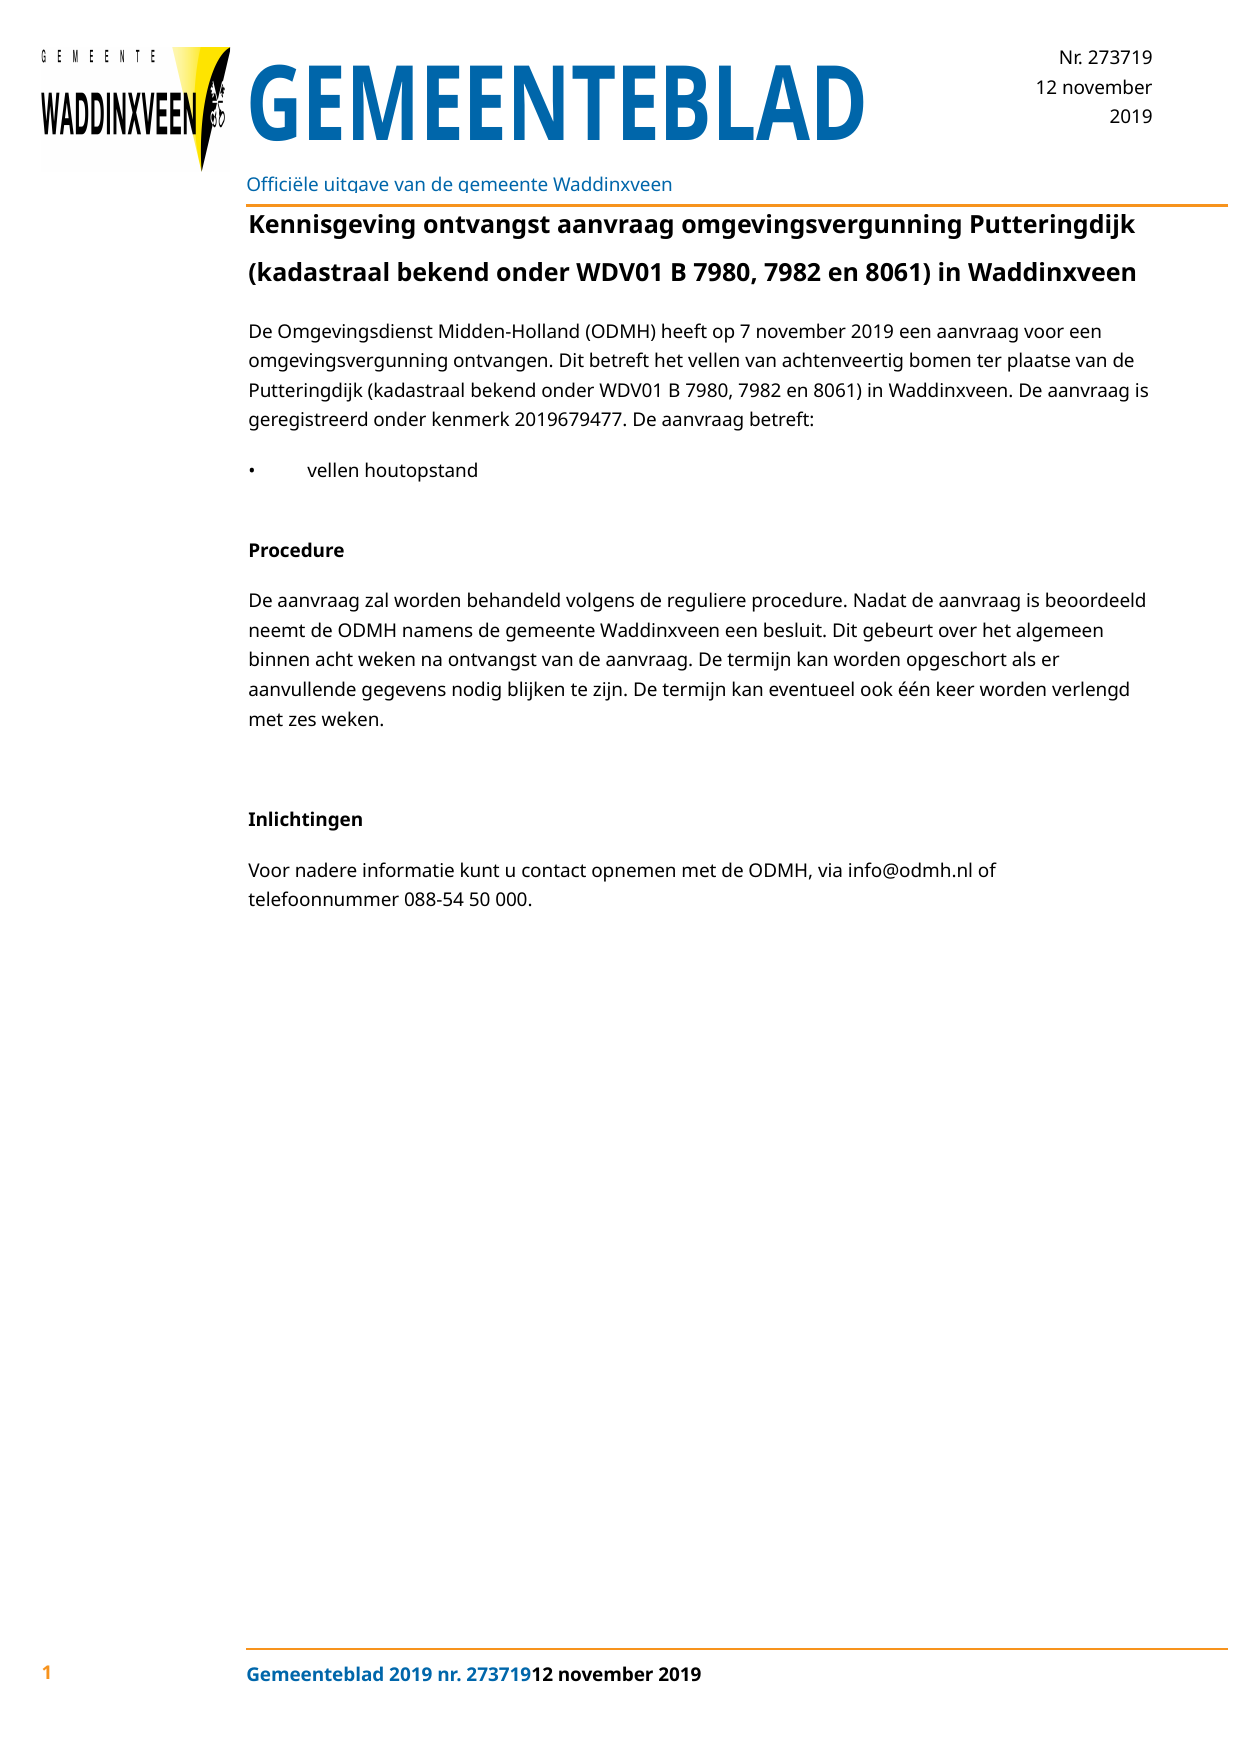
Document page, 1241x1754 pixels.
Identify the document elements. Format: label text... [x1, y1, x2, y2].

text Inlichtingen [248, 807, 1152, 832]
text De Omgevingsdienst Midden-Holland (ODMH) heeft op 7 november 2019 een aanvraag voor een omgevingsvergunning ontvangen. Dit betreft het vellen van achtenveertig bomen ter plaatse van de Putteringdijk (kadastraal bekend onder WDV01 B 7980, 7982 en 8061) in Waddinxveen. De aanvraag is geregistreerd onder kenmerk 2019679477. De aanvraag betreft: [248, 318, 1152, 432]
text Procedure [248, 537, 1152, 563]
text Kennisgeving ontvangst aanvraag omgevingsvergunning Putteringdijk (kadastraal bekend onder WDV01 B 7980, 7982 en 8061) in Waddinxveen [248, 207, 1152, 288]
picture [41, 47, 231, 172]
text Voor nadere informatie kunt u contact opnemen met de ODMH, via info@odmh.nl of telefoonnummer 088-54 50 000. [248, 857, 1152, 912]
list vellen houtopstand [248, 457, 1152, 483]
text De aanvraag zal worden behandeld volgens de reguliere procedure. Nadat de aanvraag is beoordeeld neemt de ODMH namens de gemeente Waddinxveen een besluit. Dit gebeurt over het algemeen binnen acht weken na ontvangst van de aanvraag. De termijn kan worden opgeschort als er aanvullende gegevens nodig blijken te zijn. De termijn kan eventueel ook één keer worden verlengd met zes weken. [248, 587, 1152, 732]
